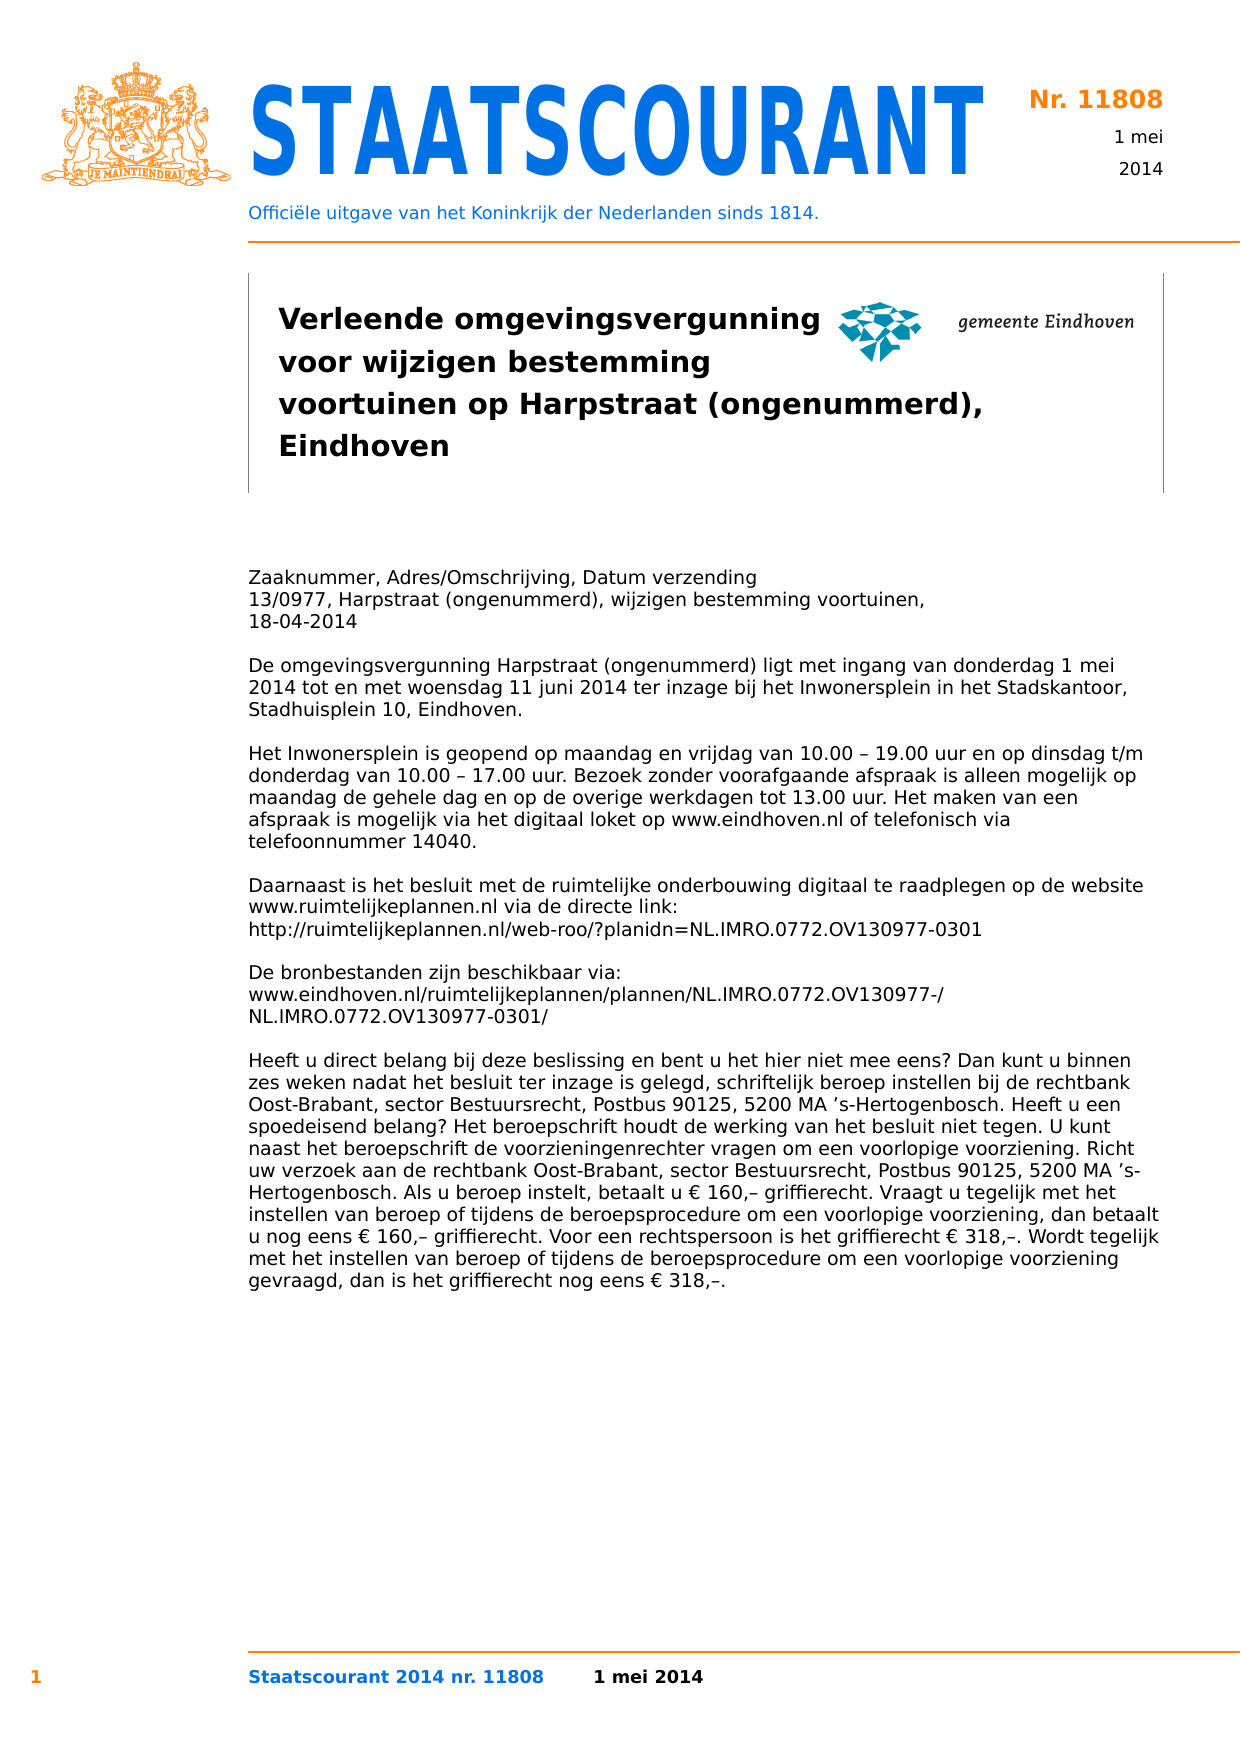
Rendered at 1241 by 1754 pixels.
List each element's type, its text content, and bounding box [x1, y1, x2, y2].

picture [838, 302, 877, 326]
text Zaaknummer, Adres/Omschrijving, Datum verzending [248, 567, 1163, 589]
table_cell 1 mei [998, 121, 1240, 153]
text 13/0977, Harpstraat (ongenummerd), wijzigen bestemming voortuinen, [248, 589, 1163, 611]
picture [887, 313, 904, 330]
picture [41, 62, 231, 186]
text 18-04-2014 [248, 611, 1163, 633]
text Heeft u direct belang bij deze beslissing en bent u het hier niet mee eens? Dan kunt u binnen zes weken nadat het besluit ter inzage is gelegd, schriftelijk beroep instellen bij de rechtbank Oost-Brabant, sector Bestuursrecht, Postbus 90125, 5200 MA ’s-Hertogenbosch. Heeft u een spoedeisend belang? Het beroepschrift houdt de werking van het besluit niet tegen. U kunt naast het beroepschrift de voorzieningenrechter vragen om een voorlopige voorziening. Richt uw verzoek aan de rechtbank Oost-Brabant, sector Bestuursrecht, Postbus 90125, 5200 MA ’s-Hertogenbosch. Als u beroep instelt, betaalt u € 160,– griffierecht. Vraagt u tegelijk met het instellen van beroep of tijdens de beroepsprocedure om een voorlopige voorziening, dan betaalt u nog eens € 160,– griffierecht. Voor een rechtspersoon is het griffierecht € 318,–. Wordt tegelijk met het instellen van beroep of tijdens de beroepsprocedure om een voorlopige voorziening gevraagd, dan is het griffierecht nog eens € 318,–. [248, 1050, 1163, 1292]
text http://ruimtelijkeplannen.nl/web-roo/?planidn=NL.IMRO.0772.OV130977-0301 [248, 918, 1163, 940]
table_header Nr. 11808 [998, 62, 1240, 121]
table_cell Officiële uitgave van het Koninkrijk der Nederlanden sinds 1814. [248, 203, 1240, 241]
text De bronbestanden zijn beschikbaar via: www.eindhoven.nl/ruimtelijkeplannen/plannen/NL.IMRO.0772.OV130977-/NL.IMRO.0772.OV130977-0301/ [248, 962, 1163, 1028]
text De omgevingsvergunning Harpstraat (ongenummerd) ligt met ingang van donderdag 1 mei 2014 tot en met woensdag 11 juni 2014 ter inzage bij het Inwonersplein in het Stadskantoor, Stadhuisplein 10, Eindhoven. [248, 655, 1163, 721]
picture [873, 340, 881, 362]
table_cell 2014 [998, 153, 1240, 203]
table_header STAATSCOURANT [248, 62, 998, 203]
text Het Inwonersplein is geopend op maandag en vrijdag van 10.00 – 19.00 uur en op dinsdag t/m donderdag van 10.00 – 17.00 uur. Bezoek zonder voorafgaande afspraak is alleen mogelijk op maandag de gehele dag en op de overige werkdagen tot 13.00 uur. Het maken van een afspraak is mogelijk via het digitaal loket op www.eindhoven.nl of telefonisch via telefoonnummer 14040. [248, 743, 1163, 853]
subtitle Verleende omgevingsvergunning voor wijzigen bestemming voortuinen op Harpstraat (ongenummerd), Eindhoven [249, 273, 1163, 493]
table_header [25, 62, 248, 241]
picture [838, 302, 1134, 362]
text Daarnaast is het besluit met de ruimtelijke onderbouwing digitaal te raadplegen op de website www.ruimtelijkeplannen.nl via de directe link: [248, 874, 1163, 918]
